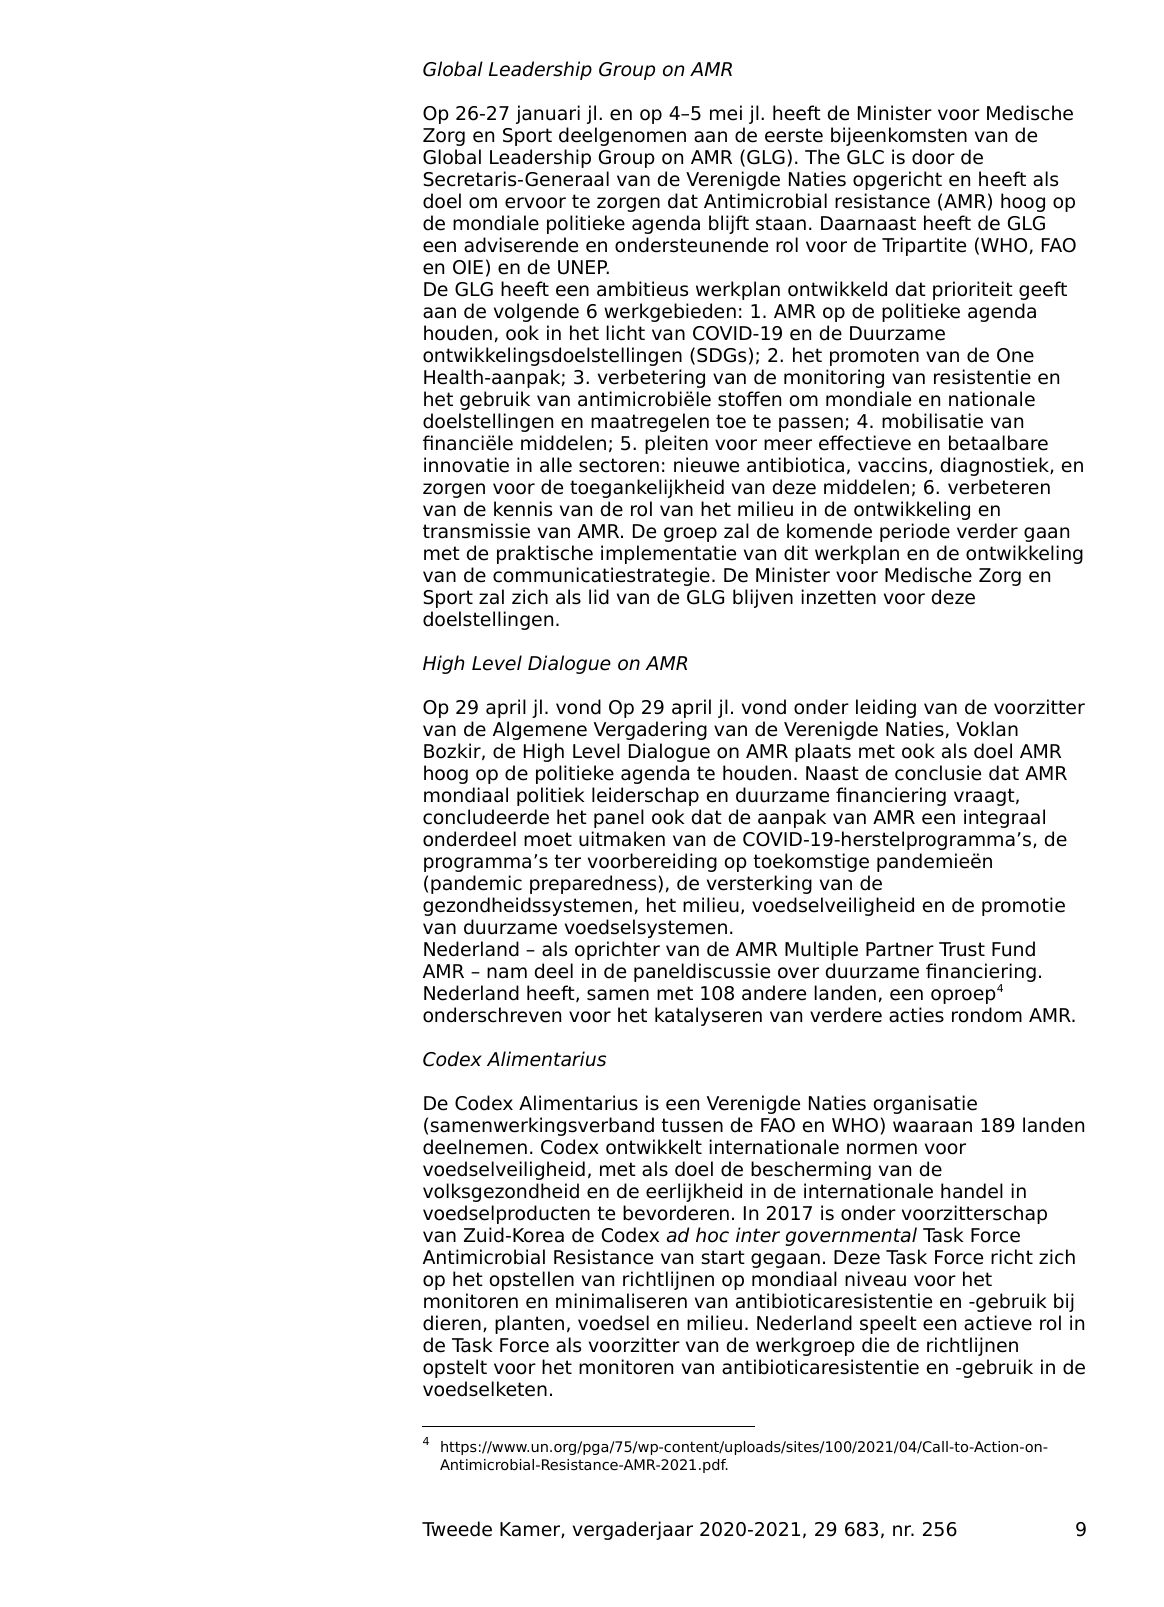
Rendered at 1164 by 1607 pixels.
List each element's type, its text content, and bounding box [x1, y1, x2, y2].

text De Codex Alimentarius is een Verenigde Naties organisatie (samenwerkingsverband tussen de FAO en WHO) waaraan 189 landen deelnemen. Codex ontwikkelt internationale normen voor voedselveiligheid, met als doel de bescherming van de volksgezondheid en de eerlijkheid in de internationale handel in voedselproducten te bevorderen. In 2017 is onder voorzitterschap van Zuid-Korea de Codex ad hoc inter governmental Task Force Antimicrobial Resistance van start gegaan. Deze Task Force richt zich op het opstellen van richtlijnen op mondiaal niveau voor het monitoren en minimaliseren van antibioticaresistentie en -gebruik bij dieren, planten, voedsel en milieu. Nederland speelt een actieve rol in de Task Force als voorzitter van de werkgroep die de richtlijnen opstelt voor het monitoren van antibioticaresistentie en -gebruik in de voedselketen. [422, 1093, 1087, 1401]
text https://www.un.org/pga/75/wp-content/uploads/sites/100/2021/04/Call-to-Action-on-Antimicrobial-Resistance-AMR-2021.pdf. [422, 1435, 1087, 1474]
text Nederland – als oprichter van de AMR Multiple Partner Trust Fund AMR – nam deel in de paneldiscussie over duurzame financiering. Nederland heeft, samen met 108 andere landen, een oproep onderschreven voor het katalyseren van verdere acties rondom AMR. [422, 939, 1087, 1027]
subtitle Codex Alimentarius [422, 1049, 1087, 1071]
text Op 29 april jl. vond Op 29 april jl. vond onder leiding van de voorzitter van de Algemene Vergadering van de Verenigde Naties, Voklan Bozkir, de High Level Dialogue on AMR plaats met ook als doel AMR hoog op de politieke agenda te houden. Naast de conclusie dat AMR mondiaal politiek leiderschap en duurzame financiering vraagt, concludeerde het panel ook dat de aanpak van AMR een integraal onderdeel moet uitmaken van de COVID-19-herstelprogramma’s, de programma’s ter voorbereiding op toekomstige pandemieën (pandemic preparedness), de versterking van de gezondheidssystemen, het milieu, voedselveiligheid en de promotie van duurzame voedselsystemen. [422, 697, 1087, 939]
text De GLG heeft een ambitieus werkplan ontwikkeld dat prioriteit geeft aan de volgende 6 werkgebieden: 1. AMR op de politieke agenda houden, ook in het licht van COVID-19 en de Duurzame ontwikkelingsdoelstellingen (SDGs); 2. het promoten van de One Health-aanpak; 3. verbetering van de monitoring van resistentie en het gebruik van antimicrobiële stoffen om mondiale en nationale doelstellingen en maatregelen toe te passen; 4. mobilisatie van financiële middelen; 5. pleiten voor meer effectieve en betaalbare innovatie in alle sectoren: nieuwe antibiotica, vaccins, diagnostiek, en zorgen voor de toegankelijkheid van deze middelen; 6. verbeteren van de kennis van de rol van het milieu in de ontwikkeling en transmissie van AMR. De groep zal de komende periode verder gaan met de praktische implementatie van dit werkplan en de ontwikkeling van de communicatiestrategie. De Minister voor Medische Zorg en Sport zal zich als lid van de GLG blijven inzetten voor deze doelstellingen. [422, 279, 1087, 631]
text Op 26-27 januari jl. en op 4–5 mei jl. heeft de Minister voor Medische Zorg en Sport deelgenomen aan de eerste bijeenkomsten van de Global Leadership Group on AMR (GLG). The GLC is door de Secretaris-Generaal van de Verenigde Naties opgericht en heeft als doel om ervoor te zorgen dat Antimicrobial resistance (AMR) hoog op de mondiale politieke agenda blijft staan. Daarnaast heeft de GLG een adviserende en ondersteunende rol voor de Tripartite (WHO, FAO en OIE) en de UNEP. [422, 103, 1087, 279]
subtitle Global Leadership Group on AMR [422, 59, 1087, 81]
subtitle High Level Dialogue on AMR [422, 653, 1087, 675]
